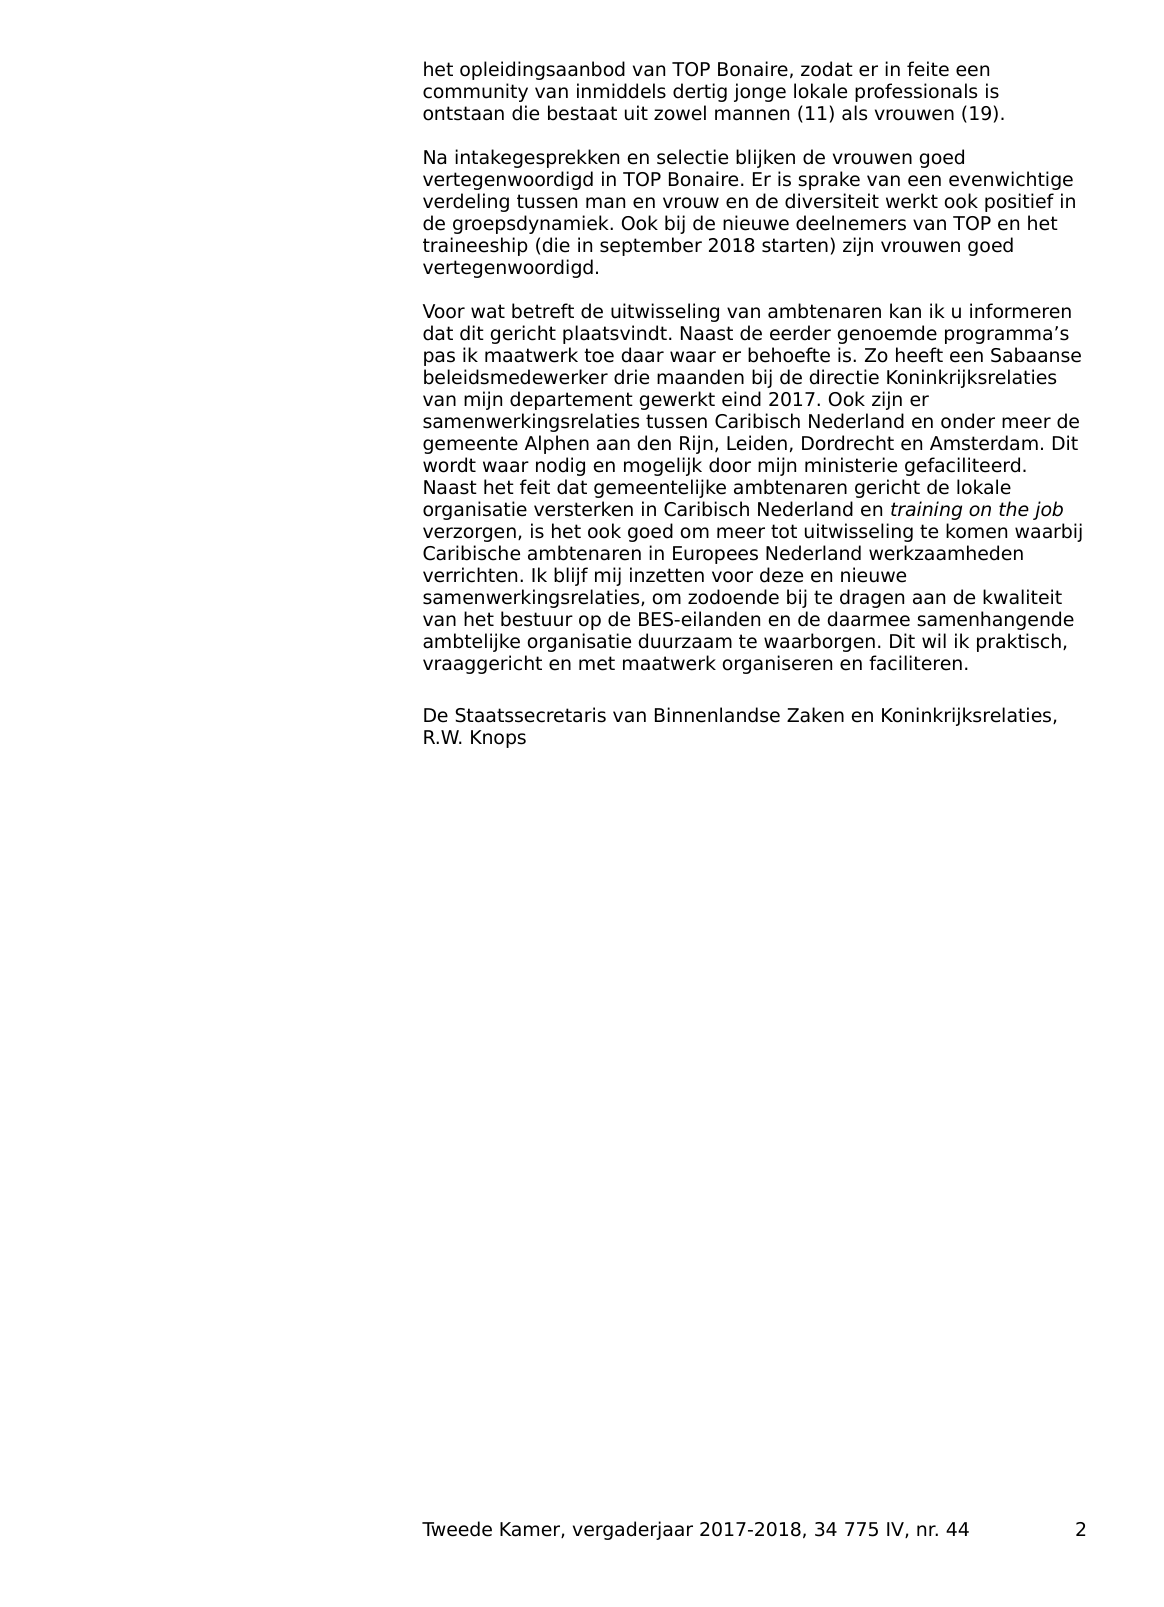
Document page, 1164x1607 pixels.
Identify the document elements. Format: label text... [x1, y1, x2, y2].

text De Staatssecretaris van Binnenlandse Zaken en Koninkrijksrelaties, R.W. Knops [422, 705, 1087, 749]
text Voor wat betreft de uitwisseling van ambtenaren kan ik u informeren dat dit gericht plaatsvindt. Naast de eerder genoemde programma’s pas ik maatwerk toe daar waar er behoefte is. Zo heeft een Sabaanse beleidsmedewerker drie maanden bij de directie Koninkrijksrelaties van mijn departement gewerkt eind 2017. Ook zijn er samenwerkingsrelaties tussen Caribisch Nederland en onder meer de gemeente Alphen aan den Rijn, Leiden, Dordrecht en Amsterdam. Dit wordt waar nodig en mogelijk door mijn ministerie gefaciliteerd. Naast het feit dat gemeentelijke ambtenaren gericht de lokale organisatie versterken in Caribisch Nederland en training on the job verzorgen, is het ook goed om meer tot uitwisseling te komen waarbij Caribische ambtenaren in Europees Nederland werkzaamheden verrichten. Ik blijf mij inzetten voor deze en nieuwe samenwerkingsrelaties, om zodoende bij te dragen aan de kwaliteit van het bestuur op de BES-eilanden en de daarmee samenhangende ambtelijke organisatie duurzaam te waarborgen. Dit wil ik praktisch, vraaggericht en met maatwerk organiseren en faciliteren. [422, 301, 1087, 675]
text het opleidingsaanbod van TOP Bonaire, zodat er in feite een community van inmiddels dertig jonge lokale professionals is ontstaan die bestaat uit zowel mannen (11) als vrouwen (19). [422, 59, 1087, 125]
text Na intakegesprekken en selectie blijken de vrouwen goed vertegenwoordigd in TOP Bonaire. Er is sprake van een evenwichtige verdeling tussen man en vrouw en de diversiteit werkt ook positief in de groepsdynamiek. Ook bij de nieuwe deelnemers van TOP en het traineeship (die in september 2018 starten) zijn vrouwen goed vertegenwoordigd. [422, 147, 1087, 279]
